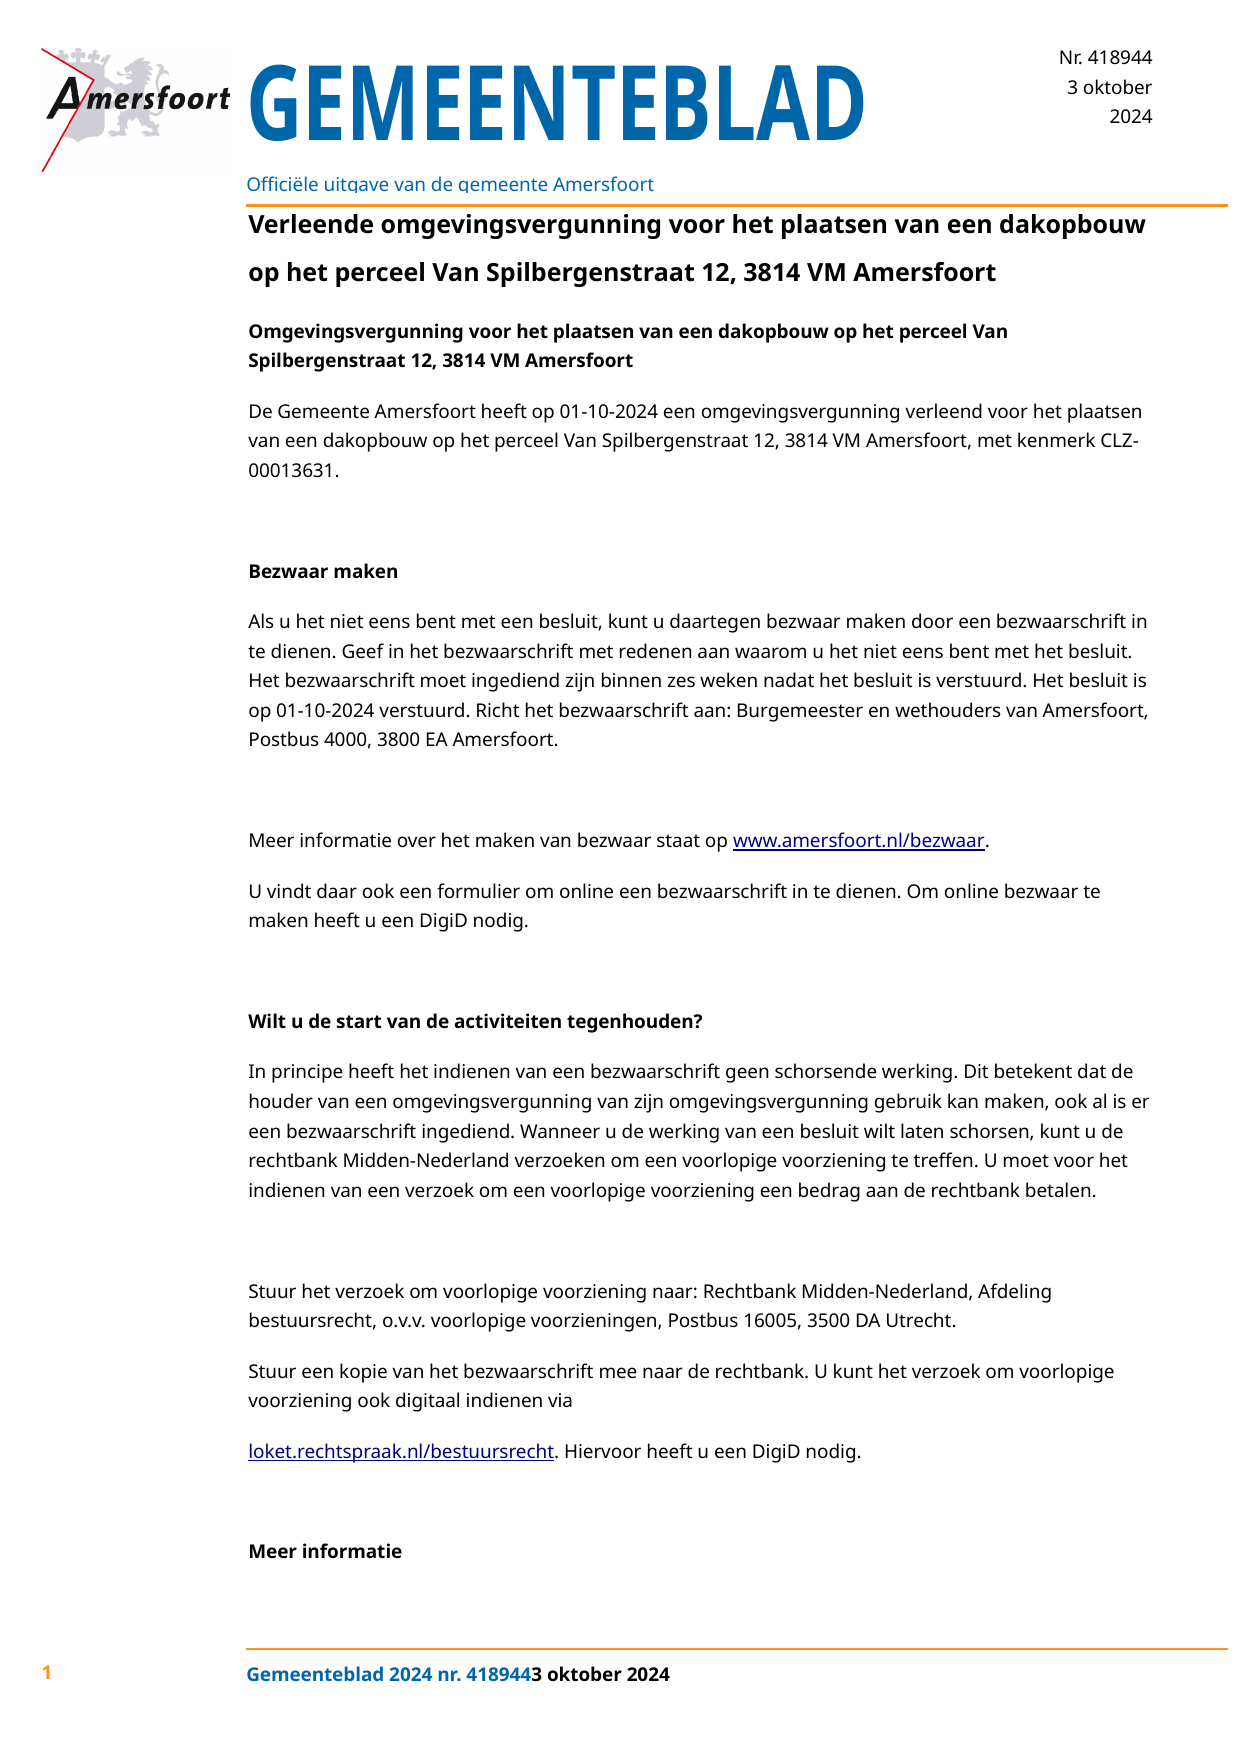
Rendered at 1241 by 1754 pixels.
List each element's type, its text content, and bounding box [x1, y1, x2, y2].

text loket.rechtspraak.nl/bestuursrecht. Hiervoor heeft u een DigiD nodig. [248, 1438, 1152, 1464]
text Omgevingsvergunning voor het plaatsen van een dakopbouw op het perceel Van Spilbergenstraat 12, 3814 VM Amersfoort [248, 318, 1152, 373]
text In principe heeft het indienen van een bezwaarschrift geen schorsende werking. Dit betekent dat de houder van een omgevingsvergunning van zijn omgevingsvergunning gebruik kan maken, ook al is er een bezwaarschrift ingediend. Wanneer u de werking van een besluit wilt laten schorsen, kunt u de rechtbank Midden-Nederland verzoeken om een voorlopige voorziening te treffen. U moet voor het indienen van een verzoek om een voorlopige voorziening een bedrag aan de rechtbank betalen. [248, 1059, 1152, 1203]
text De Gemeente Amersfoort heeft op 01-10-2024 een omgevingsvergunning verleend voor het plaatsen van een dakopbouw op het perceel Van Spilbergenstraat 12, 3814 VM Amersfoort, met kenmerk CLZ-00013631. [248, 398, 1152, 483]
text U vindt daar ook een formulier om online een bezwaarschrift in te dienen. Om online bezwaar te maken heeft u een DigiD nodig. [248, 878, 1152, 933]
text Stuur een kopie van het bezwaarschrift mee naar de rechtbank. U kunt het verzoek om voorlopige voorziening ook digitaal indienen via [248, 1358, 1152, 1413]
text Stuur het verzoek om voorlopige voorziening naar: Rechtbank Midden-Nederland, Afdeling bestuursrecht, o.v.v. voorlopige voorzieningen, Postbus 16005, 3500 DA Utrecht. [248, 1278, 1152, 1333]
picture [41, 47, 231, 172]
text Meer informatie [248, 1539, 1152, 1564]
text Als u het niet eens bent met een besluit, kunt u daartegen bezwaar maken door een bezwaarschrift in te dienen. Geef in het bezwaarschrift met redenen aan waarom u het niet eens bent met het besluit. Het bezwaarschrift moet ingediend zijn binnen zes weken nadat het besluit is verstuurd. Het besluit is op 01-10-2024 verstuurd. Richt het bezwaarschrift aan: Burgemeester en wethouders van Amersfoort, Postbus 4000, 3800 EA Amersfoort. [248, 608, 1152, 752]
text Bezwaar maken [248, 558, 1152, 584]
text Wilt u de start van de activiteiten tegenhouden? [248, 1008, 1152, 1034]
text Verleende omgevingsvergunning voor het plaatsen van een dakopbouw op het perceel Van Spilbergenstraat 12, 3814 VM Amersfoort [248, 207, 1152, 288]
text Meer informatie over het maken van bezwaar staat op www.amersfoort.nl/bezwaar. [248, 827, 1152, 853]
